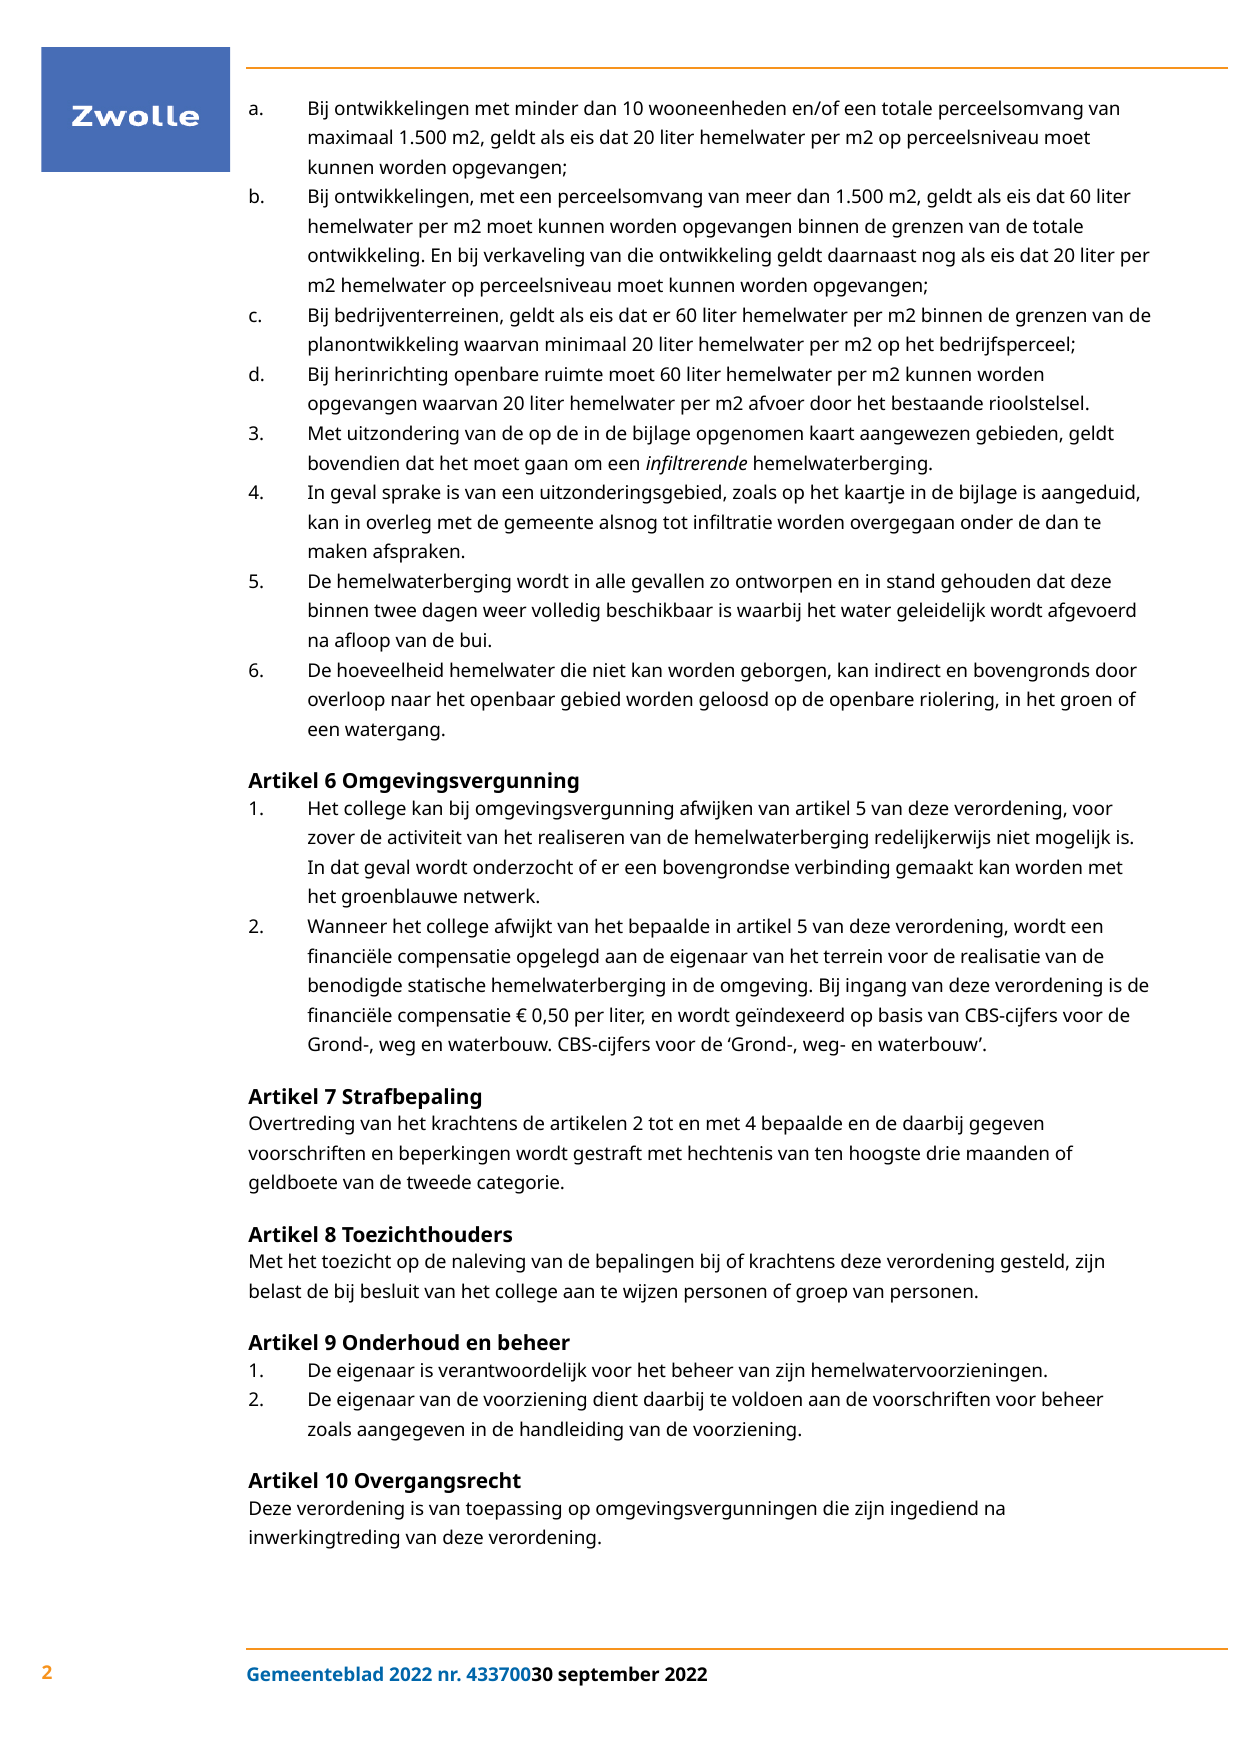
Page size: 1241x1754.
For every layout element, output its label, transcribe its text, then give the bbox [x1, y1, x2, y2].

list De eigenaar van de voorziening dient daarbij te voldoen aan de voorschriften voor beheer zoals aangegeven in de handleiding van de voorziening. [248, 1386, 1152, 1442]
list Met uitzondering van de op de in de bijlage opgenomen kaart aangewezen gebieden, geldt bovendien dat het moet gaan om een infiltrerende hemelwaterberging. [248, 420, 1152, 476]
list Het college kan bij omgevingsvergunning afwijken van artikel 5 van deze verordening, voor zover de activiteit van het realiseren van de hemelwaterberging redelijkerwijs niet mogelijk is. In dat geval wordt onderzocht of er een bovengrondse verbinding gemaakt kan worden met het groenblauwe netwerk. [248, 795, 1152, 909]
text Deze verordening is van toepassing op omgevingsvergunningen die zijn ingediend na inwerkingtreding van deze verordening. [248, 1495, 1152, 1550]
list Bij ontwikkelingen, met een perceelsomvang van meer dan 1.500 m2, geldt als eis dat 60 liter hemelwater per m2 moet kunnen worden opgevangen binnen de grenzen van de totale ontwikkeling. En bij verkaveling van die ontwikkeling geldt daarnaast nog als eis dat 20 liter per m2 hemelwater op perceelsniveau moet kunnen worden opgevangen; [248, 183, 1152, 298]
list In geval sprake is van een uitzonderingsgebied, zoals op het kaartje in de bijlage is aangeduid, kan in overleg met de gemeente alsnog tot infiltratie worden overgegaan onder de dan te maken afspraken. [248, 479, 1152, 564]
list Bij ontwikkelingen met minder dan 10 wooneenheden en/of een totale perceelsomvang van maximaal 1.500 m2, geldt als eis dat 20 liter hemelwater per m2 op perceelsniveau moet kunnen worden opgevangen; [248, 95, 1152, 180]
text Overtreding van het krachtens de artikelen 2 tot en met 4 bepaalde en de daarbij gegeven voorschriften en beperkingen wordt gestraft met hechtenis van ten hoogste drie maanden of geldboete van de tweede categorie. [248, 1110, 1152, 1195]
text Artikel 7 Strafbepaling [248, 1082, 1152, 1110]
list Wanneer het college afwijkt van het bepaalde in artikel 5 van deze verordening, wordt een financiële compensatie opgelegd aan de eigenaar van het terrein voor de realisatie van de benodigde statische hemelwaterberging in de omgeving. Bij ingang van deze verordening is de financiële compensatie € 0,50 per liter, en wordt geïndexeerd op basis van CBS-cijfers voor de Grond-, weg en waterbouw. CBS-cijfers voor de ‘Grond-, weg- en waterbouw’. [248, 913, 1152, 1057]
text Artikel 6 Omgevingsvergunning [248, 766, 1152, 795]
list Bij herinrichting openbare ruimte moet 60 liter hemelwater per m2 kunnen worden opgevangen waarvan 20 liter hemelwater per m2 afvoer door het bestaande rioolstelsel. [248, 361, 1152, 416]
text Met het toezicht op de naleving van de bepalingen bij of krachtens deze verordening gesteld, zijn belast de bij besluit van het college aan te wijzen personen of groep van personen. [248, 1248, 1152, 1304]
text Artikel 9 Onderhoud en beheer [248, 1328, 1152, 1357]
list De hoeveelheid hemelwater die niet kan worden geborgen, kan indirect en bovengronds door overloop naar het openbaar gebied worden geloosd op de openbare riolering, in het groen of een watergang. [248, 657, 1152, 742]
list De eigenaar is verantwoordelijk voor het beheer van zijn hemelwatervoorzieningen. [248, 1357, 1152, 1383]
text Artikel 8 Toezichthouders [248, 1220, 1152, 1248]
list De hemelwaterberging wordt in alle gevallen zo ontworpen en in stand gehouden dat deze binnen twee dagen weer volledig beschikbaar is waarbij het water geleidelijk wordt afgevoerd na afloop van de bui. [248, 568, 1152, 653]
list Bij bedrijventerreinen, geldt als eis dat er 60 liter hemelwater per m2 binnen de grenzen van de planontwikkeling waarvan minimaal 20 liter hemelwater per m2 op het bedrijfsperceel; [248, 302, 1152, 357]
picture [41, 47, 231, 172]
text Artikel 10 Overgangsrecht [248, 1466, 1152, 1495]
